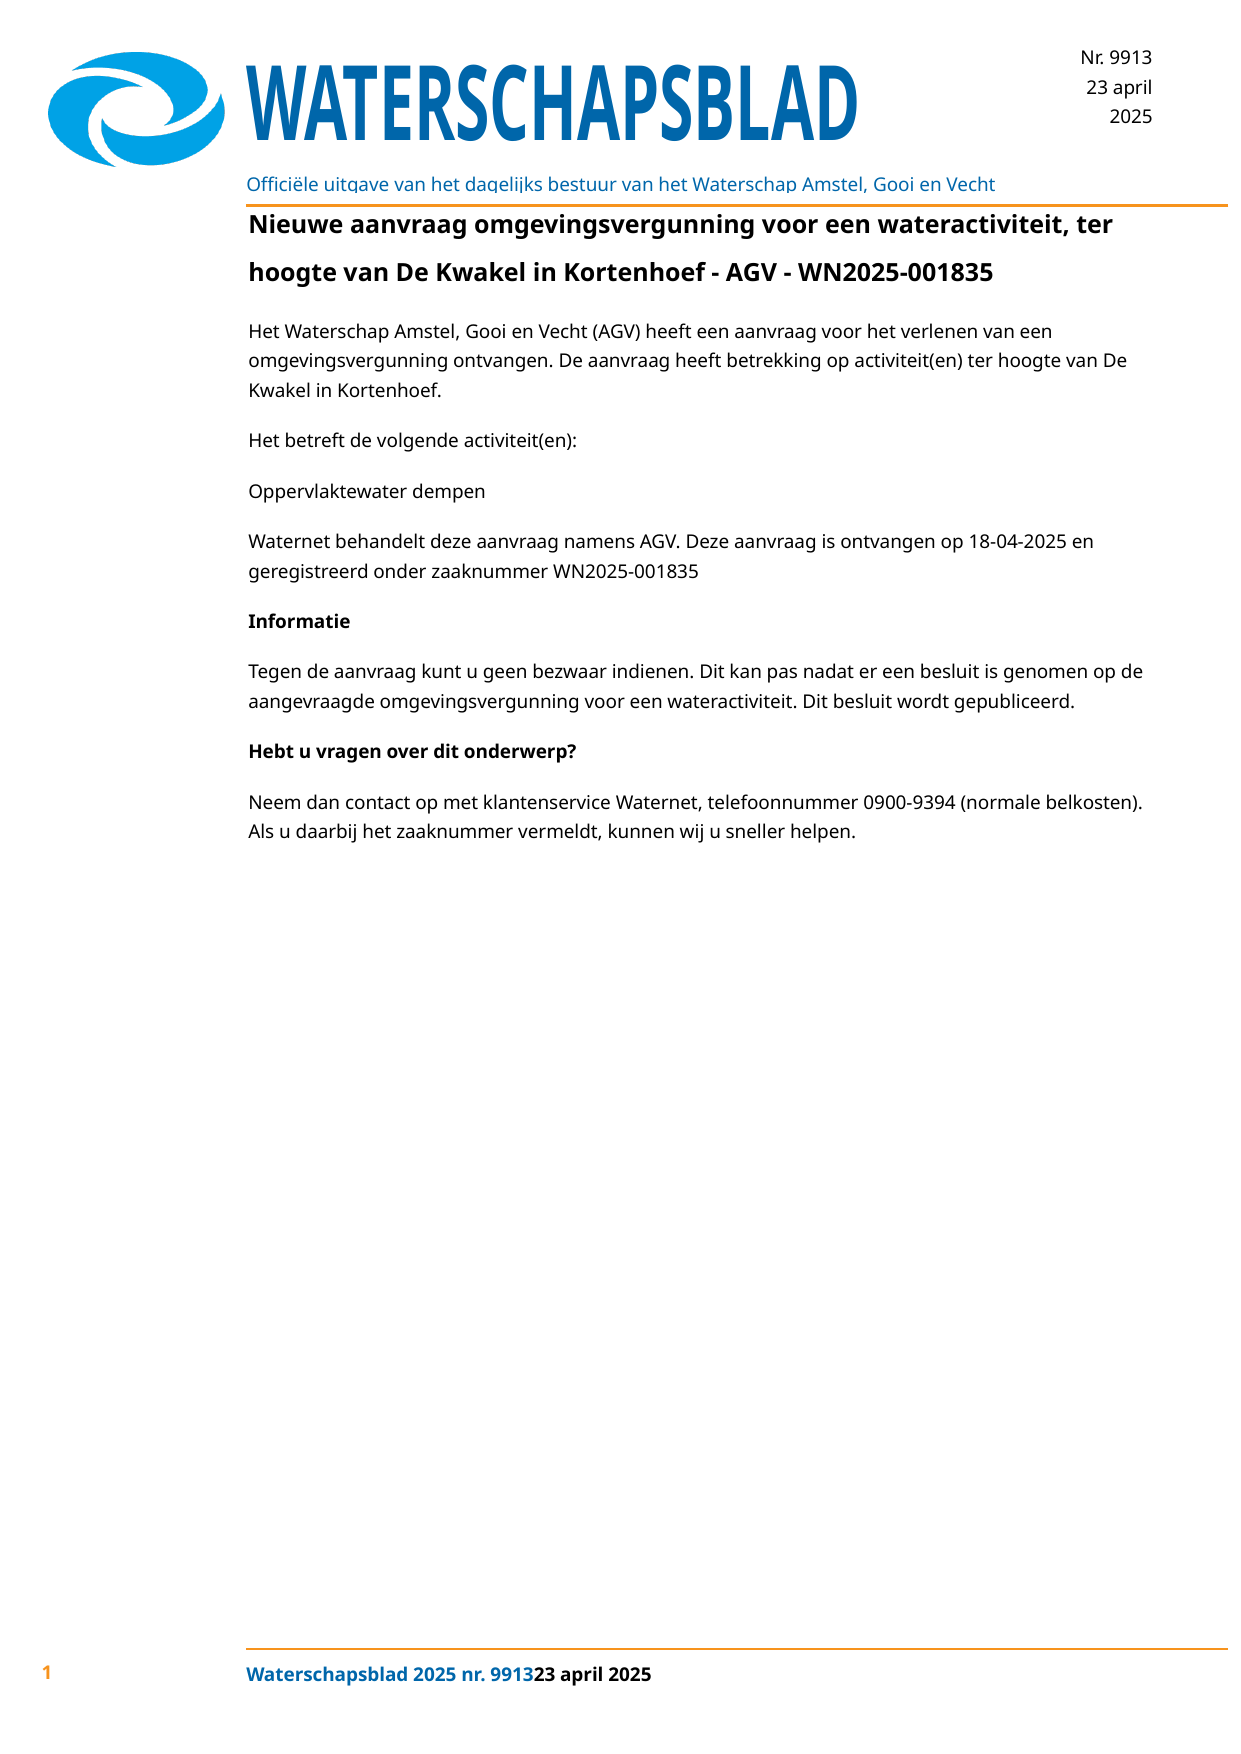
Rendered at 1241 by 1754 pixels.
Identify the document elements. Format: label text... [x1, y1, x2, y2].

text Informatie [248, 608, 1152, 634]
text Het betreft de volgende activiteit(en): [248, 427, 1152, 453]
text Tegen de aanvraag kunt u geen bezwaar indienen. Dit kan pas nadat er een besluit is genomen op de aangevraagde omgevingsvergunning voor een wateractiviteit. Dit besluit wordt gepubliceerd. [248, 659, 1152, 714]
text Hebt u vragen over dit onderwerp? [248, 739, 1152, 764]
picture [41, 47, 231, 172]
text Oppervlaktewater dempen [248, 478, 1152, 504]
text Waternet behandelt deze aanvraag namens AGV. Deze aanvraag is ontvangen op 18-04-2025 en geregistreerd onder zaaknummer WN2025-001835 [248, 528, 1152, 584]
text Nieuwe aanvraag omgevingsvergunning voor een wateractiviteit, ter hoogte van De Kwakel in Kortenhoef - AGV - WN2025-001835 [248, 207, 1152, 288]
text Het Waterschap Amstel, Gooi en Vecht (AGV) heeft een aanvraag voor het verlenen van een omgevingsvergunning ontvangen. De aanvraag heeft betrekking op activiteit(en) ter hoogte van De Kwakel in Kortenhoef. [248, 318, 1152, 403]
text Neem dan contact op met klantenservice Waternet, telefoonnummer 0900-9394 (normale belkosten). Als u daarbij het zaaknummer vermeldt, kunnen wij u sneller helpen. [248, 789, 1152, 844]
